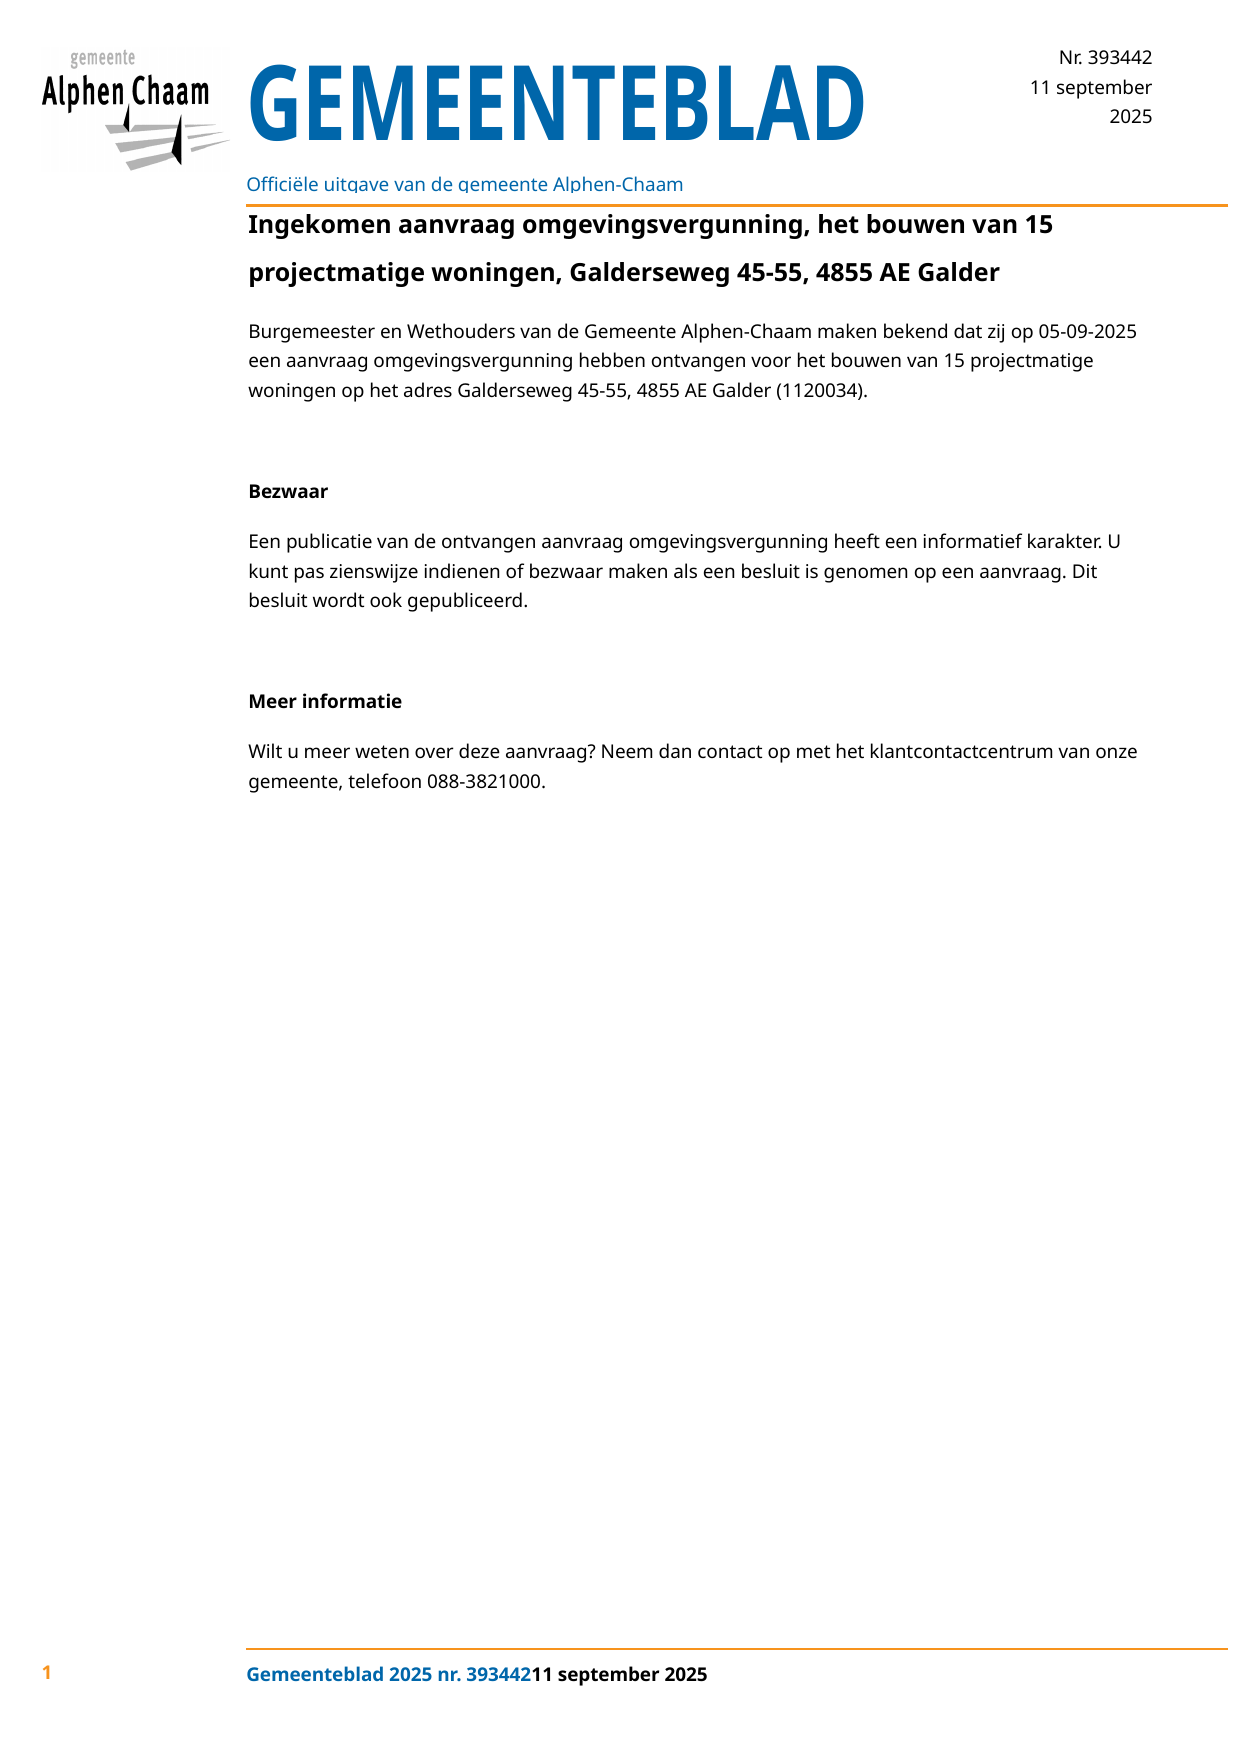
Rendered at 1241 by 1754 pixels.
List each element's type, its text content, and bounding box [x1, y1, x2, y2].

text Een publicatie van de ontvangen aanvraag omgevingsvergunning heeft een informatief karakter. U kunt pas zienswijze indienen of bezwaar maken als een besluit is genomen op een aanvraag. Dit besluit wordt ook gepubliceerd. [248, 528, 1152, 613]
text Ingekomen aanvraag omgevingsvergunning, het bouwen van 15 projectmatige woningen, Galderseweg 45-55, 4855 AE Galder [248, 207, 1152, 288]
picture [41, 47, 231, 172]
text Burgemeester en Wethouders van de Gemeente Alphen-Chaam maken bekend dat zij op 05-09-2025 een aanvraag omgevingsvergunning hebben ontvangen voor het bouwen van 15 projectmatige woningen op het adres Galderseweg 45-55, 4855 AE Galder (1120034). [248, 318, 1152, 403]
text Bezwaar [248, 478, 1152, 504]
text Wilt u meer weten over deze aanvraag? Neem dan contact op met het klantcontactcentrum van onze gemeente, telefoon 088-3821000. [248, 739, 1152, 794]
text Meer informatie [248, 688, 1152, 714]
